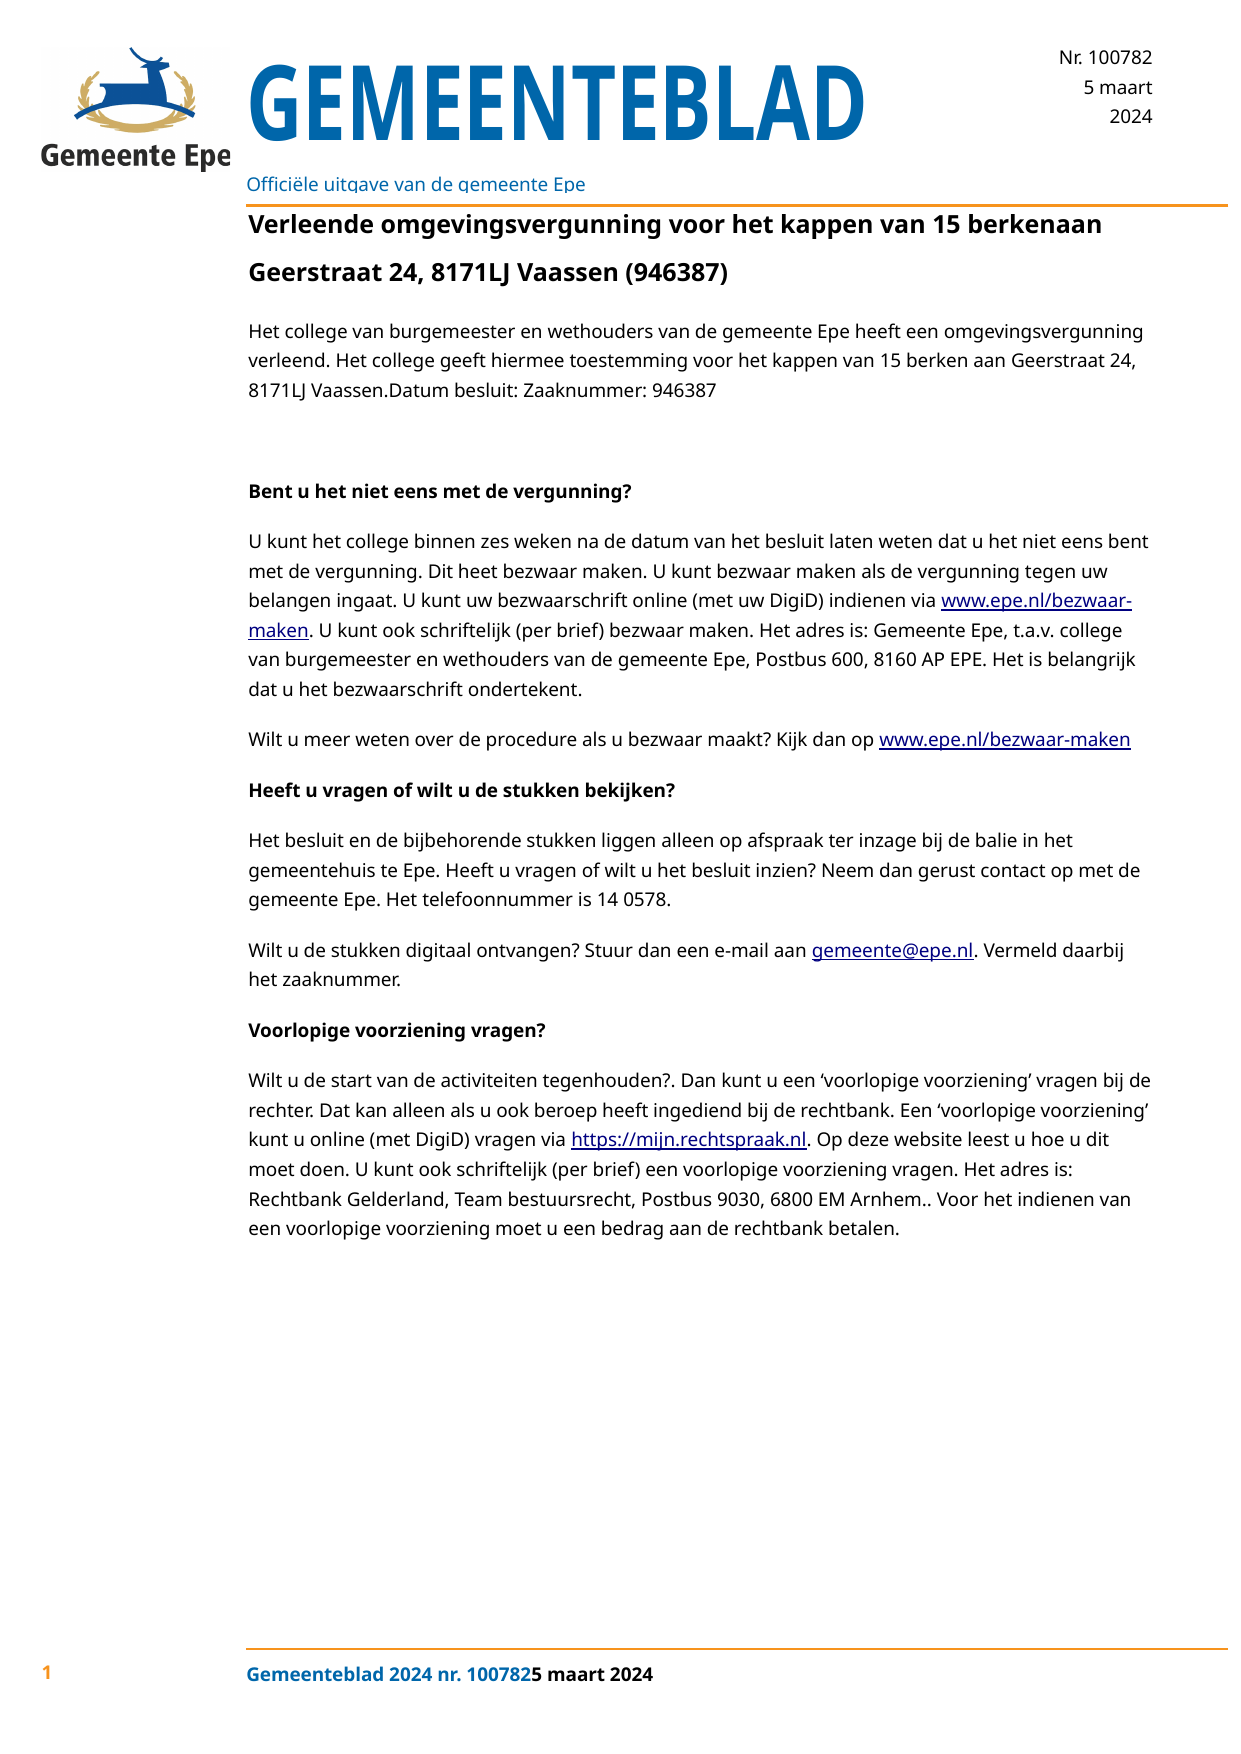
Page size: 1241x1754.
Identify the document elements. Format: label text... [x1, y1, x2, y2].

text Bent u het niet eens met de vergunning? [248, 478, 1152, 504]
text Wilt u meer weten over de procedure als u bezwaar maakt? Kijk dan op www.epe.nl/bezwaar-maken [248, 727, 1152, 752]
text Het besluit en de bijbehorende stukken liggen alleen op afspraak ter inzage bij de balie in het gemeentehuis te Epe. Heeft u vragen of wilt u het besluit inzien? Neem dan gerust contact op met de gemeente Epe. Het telefoonnummer is 14 0578. [248, 827, 1152, 912]
text Het college van burgemeester en wethouders van de gemeente Epe heeft een omgevingsvergunning verleend. Het college geeft hiermee toestemming voor het kappen van 15 berken aan Geerstraat 24, 8171LJ Vaassen.Datum besluit: Zaaknummer: 946387 [248, 318, 1152, 403]
text Heeft u vragen of wilt u de stukken bekijken? [248, 777, 1152, 803]
picture [41, 47, 231, 172]
text Wilt u de stukken digitaal ontvangen? Stuur dan een e-mail aan gemeente@epe.nl. Vermeld daarbij het zaaknummer. [248, 937, 1152, 992]
text Verleende omgevingsvergunning voor het kappen van 15 berkenaan Geerstraat 24, 8171LJ Vaassen (946387) [248, 207, 1152, 288]
text Wilt u de start van de activiteiten tegenhouden?. Dan kunt u een ‘voorlopige voorziening’ vragen bij de rechter. Dat kan alleen als u ook beroep heeft ingediend bij de rechtbank. Een ‘voorlopige voorziening’ kunt u online (met DigiD) vragen via https://mijn.rechtspraak.nl. Op deze website leest u hoe u dit moet doen. U kunt ook schriftelijk (per brief) een voorlopige voorziening vragen. Het adres is: Rechtbank Gelderland, Team bestuursrecht, Postbus 9030, 6800 EM Arnhem.. Voor het indienen van een voorlopige voorziening moet u een bedrag aan de rechtbank betalen. [248, 1067, 1152, 1241]
text Voorlopige voorziening vragen? [248, 1017, 1152, 1043]
text U kunt het college binnen zes weken na de datum van het besluit laten weten dat u het niet eens bent met de vergunning. Dit heet bezwaar maken. U kunt bezwaar maken als de vergunning tegen uw belangen ingaat. U kunt uw bezwaarschrift online (met uw DigiD) indienen via www.epe.nl/bezwaar-maken. U kunt ook schriftelijk (per brief) bezwaar maken. Het adres is: Gemeente Epe, t.a.v. college van burgemeester en wethouders van de gemeente Epe, Postbus 600, 8160 AP EPE. Het is belangrijk dat u het bezwaarschrift ondertekent. [248, 528, 1152, 702]
